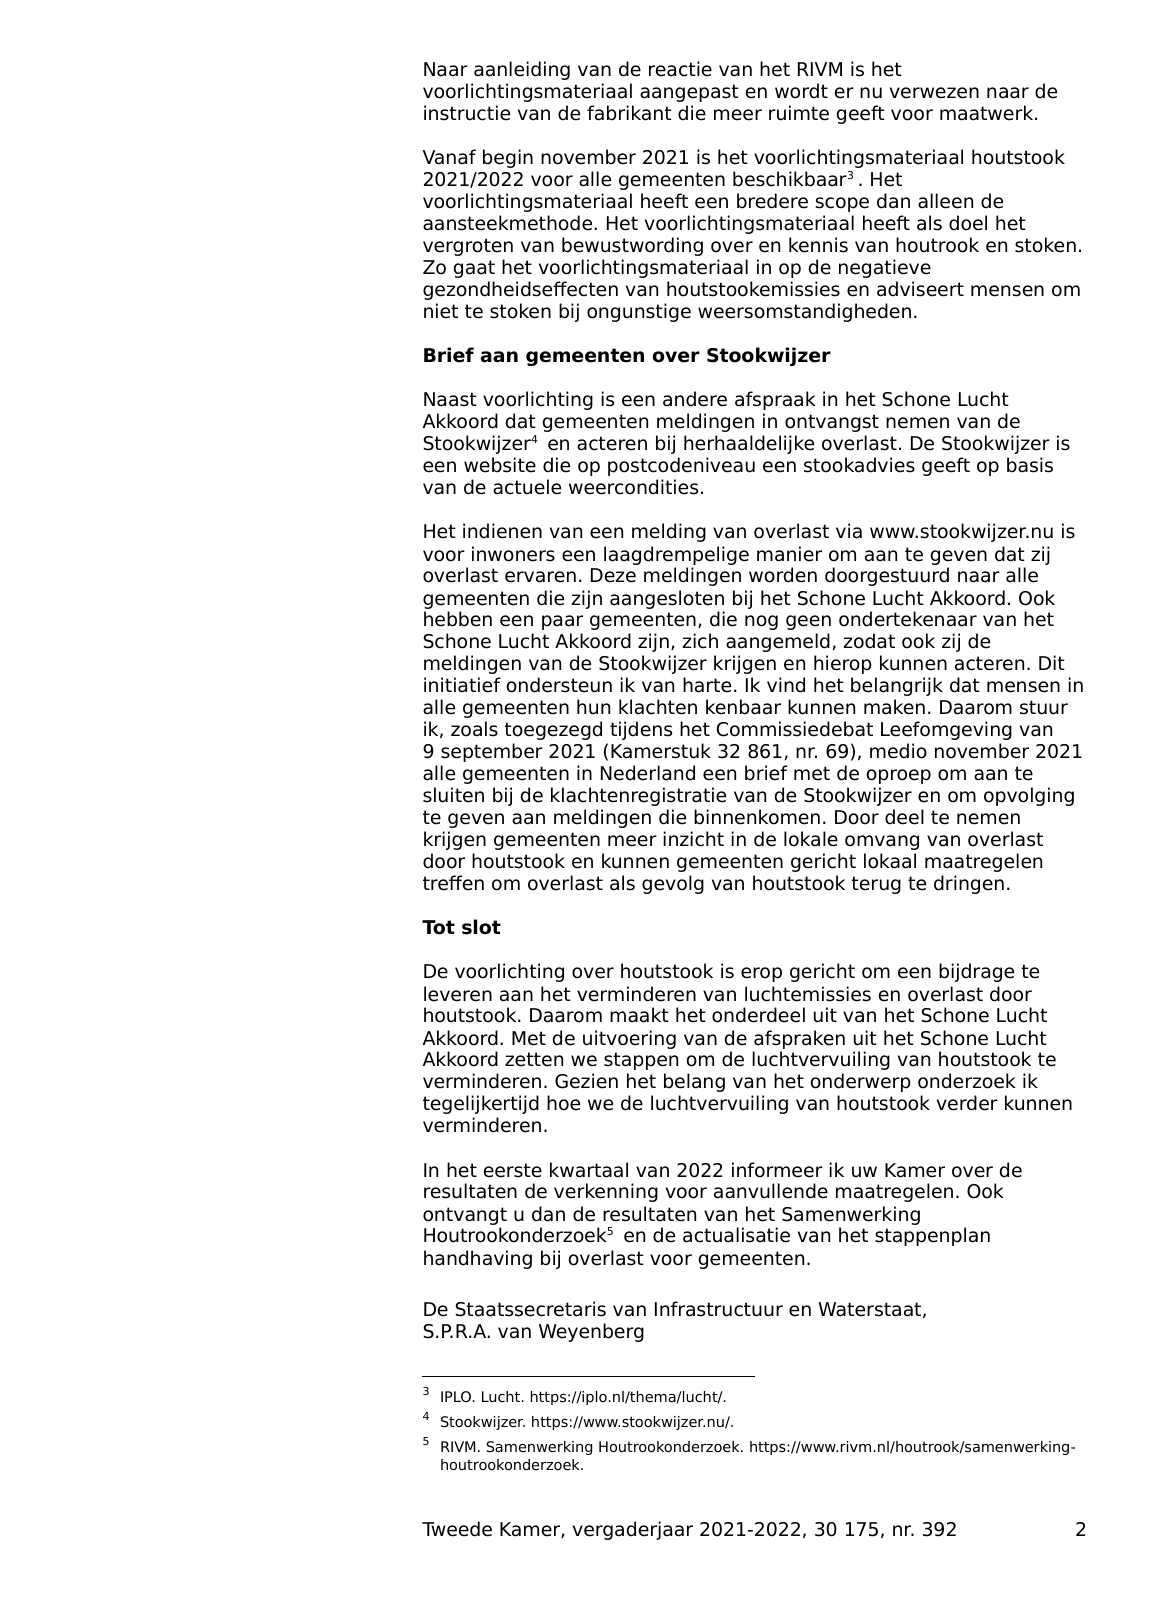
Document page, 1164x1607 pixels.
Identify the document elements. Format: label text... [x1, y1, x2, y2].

text Stookwijzer. https://www.stookwijzer.nu/. [422, 1410, 1087, 1432]
text In het eerste kwartaal van 2022 informeer ik uw Kamer over de resultaten de verkenning voor aanvullende maatregelen. Ook ontvangt u dan de resultaten van het Samenwerking Houtrookonderzoek en de actualisatie van het stappenplan handhaving bij overlast voor gemeenten. [422, 1159, 1087, 1269]
text Naar aanleiding van de reactie van het RIVM is het voorlichtingsmateriaal aangepast en wordt er nu verwezen naar de instructie van de fabrikant die meer ruimte geeft voor maatwerk. [422, 59, 1087, 125]
text De Staatssecretaris van Infrastructuur en Waterstaat, S.P.R.A. van Weyenberg [422, 1299, 1087, 1343]
text Vanaf begin november 2021 is het voorlichtingsmateriaal houtstook 2021/2022 voor alle gemeenten beschikbaar. Het voorlichtingsmateriaal heeft een bredere scope dan alleen de aansteekmethode. Het voorlichtingsmateriaal heeft als doel het vergroten van bewustwording over en kennis van houtrook en stoken. Zo gaat het voorlichtingsmateriaal in op de negatieve gezondheidseffecten van houtstookemissies en adviseert mensen om niet te stoken bij ongunstige weersomstandigheden. [422, 147, 1087, 323]
text IPLO. Lucht. https://iplo.nl/thema/lucht/. [422, 1385, 1087, 1407]
subtitle Tot slot [422, 917, 1087, 939]
text Het indienen van een melding van overlast via www.stookwijzer.nu is voor inwoners een laagdrempelige manier om aan te geven dat zij overlast ervaren. Deze meldingen worden doorgestuurd naar alle gemeenten die zijn aangesloten bij het Schone Lucht Akkoord. Ook hebben een paar gemeenten, die nog geen ondertekenaar van het Schone Lucht Akkoord zijn, zich aangemeld, zodat ook zij de meldingen van de Stookwijzer krijgen en hierop kunnen acteren. Dit initiatief ondersteun ik van harte. Ik vind het belangrijk dat mensen in alle gemeenten hun klachten kenbaar kunnen maken. Daarom stuur ik, zoals toegezegd tijdens het Commissiedebat Leefomgeving van 9 september 2021 (Kamerstuk 32 861, nr. 69), medio november 2021 alle gemeenten in Nederland een brief met de oproep om aan te sluiten bij de klachtenregistratie van de Stookwijzer en om opvolging te geven aan meldingen die binnenkomen. Door deel te nemen krijgen gemeenten meer inzicht in de lokale omvang van overlast door houtstook en kunnen gemeenten gericht lokaal maatregelen treffen om overlast als gevolg van houtstook terug te dringen. [422, 521, 1087, 895]
text De voorlichting over houtstook is erop gericht om een bijdrage te leveren aan het verminderen van luchtemissies en overlast door houtstook. Daarom maakt het onderdeel uit van het Schone Lucht Akkoord. Met de uitvoering van de afspraken uit het Schone Lucht Akkoord zetten we stappen om de luchtvervuiling van houtstook te verminderen. Gezien het belang van het onderwerp onderzoek ik tegelijkertijd hoe we de luchtvervuiling van houtstook verder kunnen verminderen. [422, 961, 1087, 1137]
text Naast voorlichting is een andere afspraak in het Schone Lucht Akkoord dat gemeenten meldingen in ontvangst nemen van de Stookwijzer en acteren bij herhaaldelijke overlast. De Stookwijzer is een website die op postcodeniveau een stookadvies geeft op basis van de actuele weercondities. [422, 389, 1087, 499]
subtitle Brief aan gemeenten over Stookwijzer [422, 345, 1087, 367]
text RIVM. Samenwerking Houtrookonderzoek. https://www.rivm.nl/houtrook/samenwerking-houtrookonderzoek. [422, 1435, 1087, 1474]
